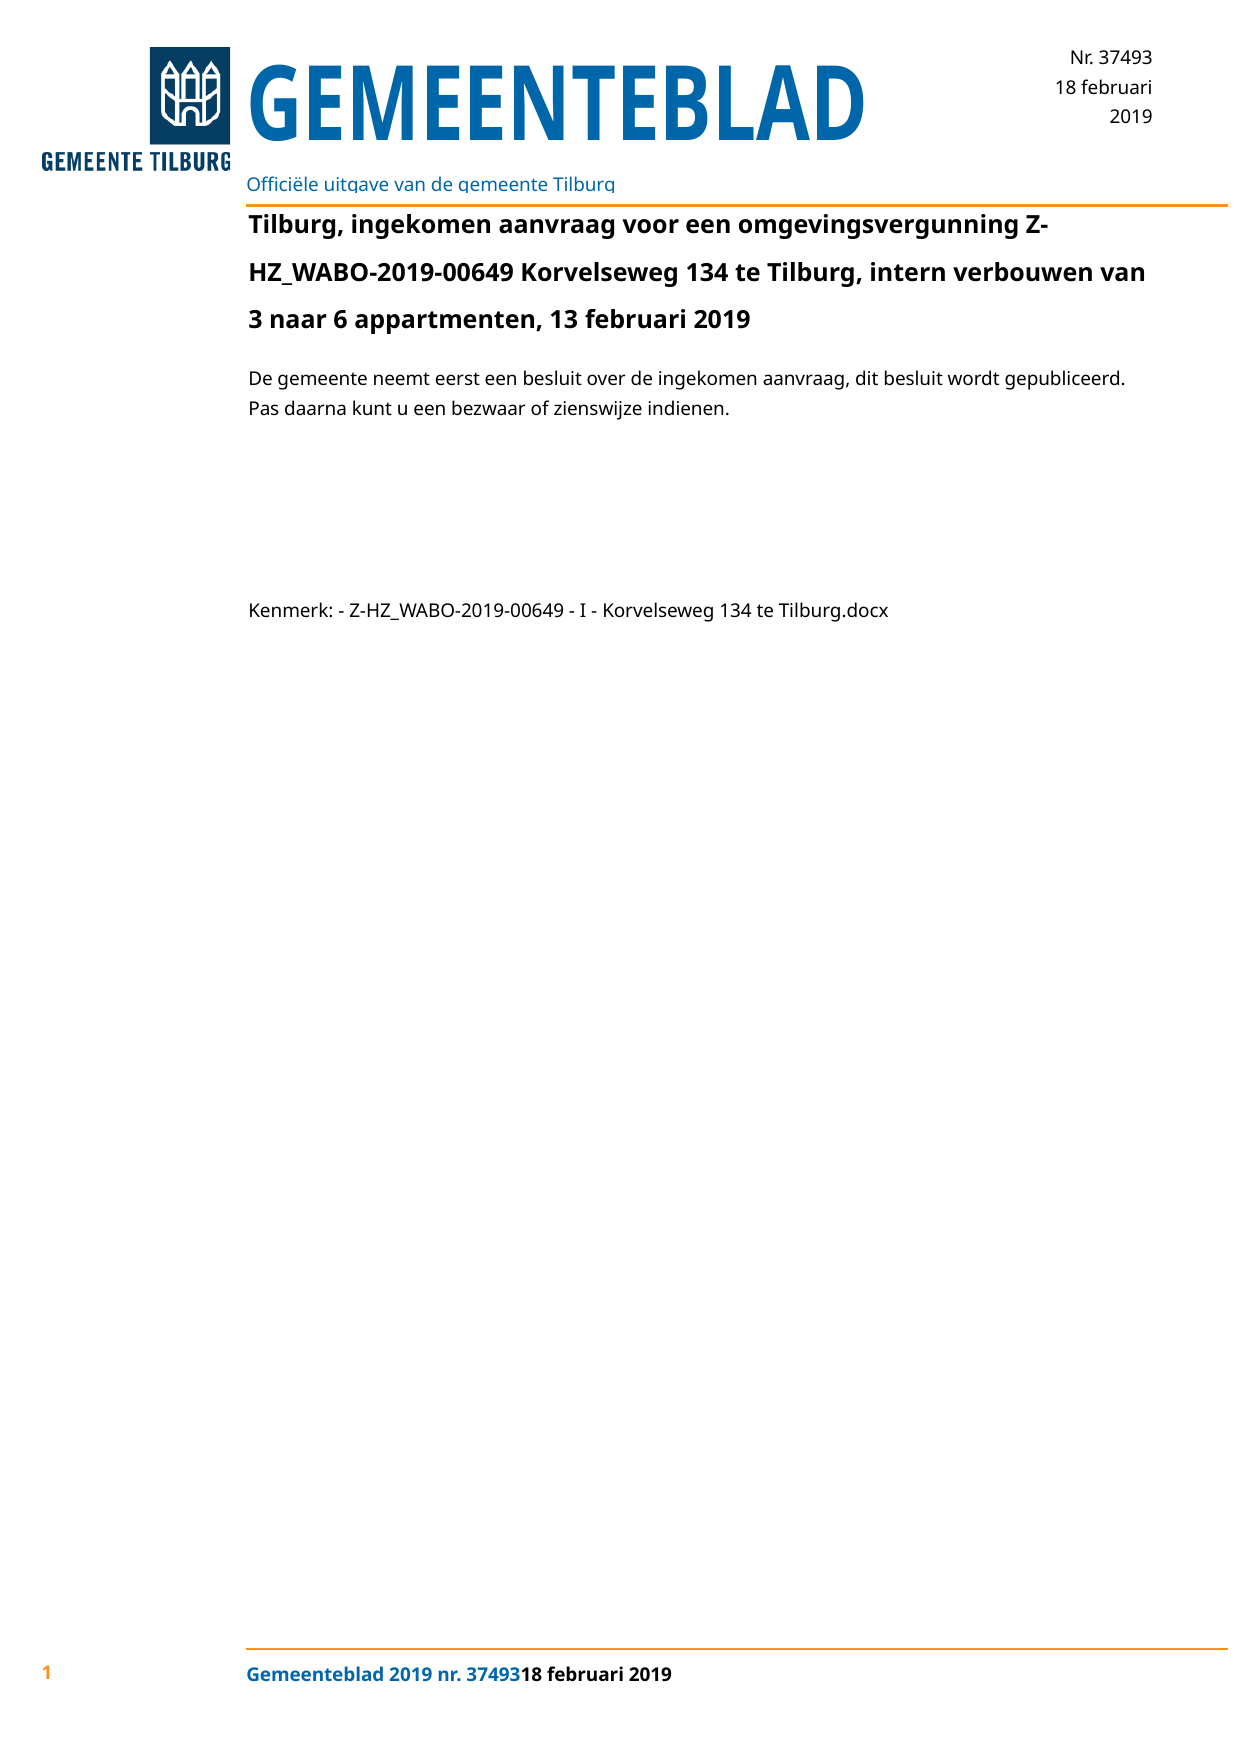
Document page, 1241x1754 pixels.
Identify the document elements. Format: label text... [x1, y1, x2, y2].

text De gemeente neemt eerst een besluit over de ingekomen aanvraag, dit besluit wordt gepubliceerd. Pas daarna kunt u een bezwaar of zienswijze indienen. [248, 366, 1152, 421]
text Tilburg, ingekomen aanvraag voor een omgevingsvergunning Z-HZ_WABO-2019-00649 Korvelseweg 134 te Tilburg, intern verbouwen van 3 naar 6 appartmenten, 13 februari 2019 [248, 207, 1152, 336]
text Kenmerk: - Z-HZ_WABO-2019-00649 - I - Korvelseweg 134 te Tilburg.docx [248, 597, 1152, 622]
picture [41, 47, 231, 172]
